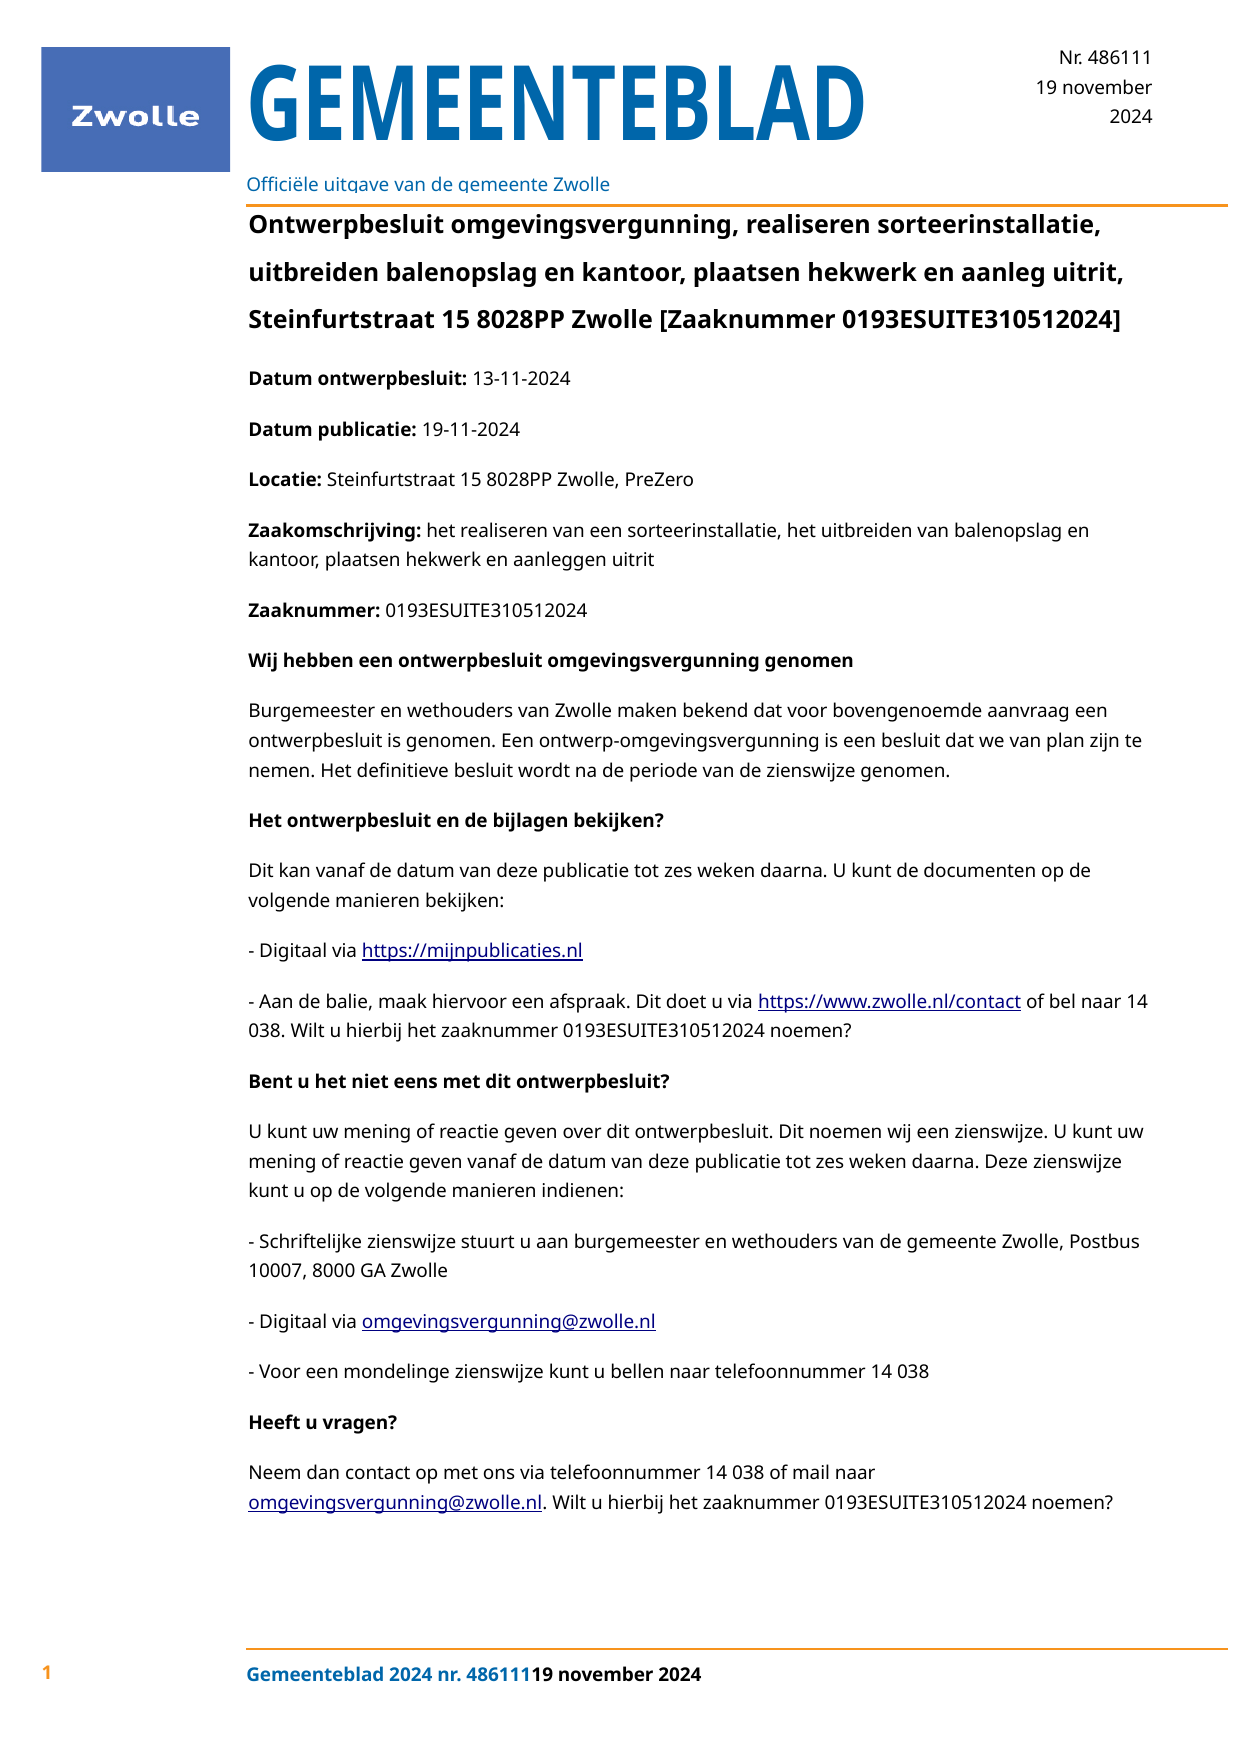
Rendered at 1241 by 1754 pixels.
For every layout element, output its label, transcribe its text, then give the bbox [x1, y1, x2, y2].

text Datum ontwerpbesluit: 13-11-2024 [248, 366, 1152, 391]
text - Schriftelijke zienswijze stuurt u aan burgemeester en wethouders van de gemeente Zwolle, Postbus 10007, 8000 GA Zwolle [248, 1228, 1152, 1283]
text - Aan de balie, maak hiervoor een afspraak. Dit doet u via https://www.zwolle.nl/contact of bel naar 14 038. Wilt u hierbij het zaaknummer 0193ESUITE310512024 noemen? [248, 988, 1152, 1043]
text - Digitaal via omgevingsvergunning@zwolle.nl [248, 1308, 1152, 1334]
text Wij hebben een ontwerpbesluit omgevingsvergunning genomen [248, 647, 1152, 673]
text U kunt uw mening of reactie geven over dit ontwerpbesluit. Dit noemen wij een zienswijze. U kunt uw mening of reactie geven vanaf de datum van deze publicatie tot zes weken daarna. Deze zienswijze kunt u op de volgende manieren indienen: [248, 1118, 1152, 1203]
picture [41, 47, 231, 172]
text Het ontwerpbesluit en de bijlagen bekijken? [248, 807, 1152, 833]
text Heeft u vragen? [248, 1409, 1152, 1434]
text Ontwerpbesluit omgevingsvergunning, realiseren sorteerinstallatie, uitbreiden balenopslag en kantoor, plaatsen hekwerk en aanleg uitrit, Steinfurtstraat 15 8028PP Zwolle [Zaaknummer 0193ESUITE310512024] [248, 207, 1152, 336]
text Dit kan vanaf de datum van deze publicatie tot zes weken daarna. U kunt de documenten op de volgende manieren bekijken: [248, 858, 1152, 913]
text Datum publicatie: 19-11-2024 [248, 416, 1152, 442]
text Locatie: Steinfurtstraat 15 8028PP Zwolle, PreZero [248, 466, 1152, 492]
text Neem dan contact op met ons via telefoonnummer 14 038 of mail naar omgevingsvergunning@zwolle.nl. Wilt u hierbij het zaaknummer 0193ESUITE310512024 noemen? [248, 1459, 1152, 1514]
text - Digitaal via https://mijnpublicaties.nl [248, 938, 1152, 963]
text Zaaknummer: 0193ESUITE310512024 [248, 597, 1152, 622]
text Zaakomschrijving: het realiseren van een sorteerinstallatie, het uitbreiden van balenopslag en kantoor, plaatsen hekwerk en aanleggen uitrit [248, 517, 1152, 572]
text - Voor een mondelinge zienswijze kunt u bellen naar telefoonnummer 14 038 [248, 1358, 1152, 1384]
text Burgemeester en wethouders van Zwolle maken bekend dat voor bovengenoemde aanvraag een ontwerpbesluit is genomen. Een ontwerp-omgevingsvergunning is een besluit dat we van plan zijn te nemen. Het definitieve besluit wordt na de periode van de zienswijze genomen. [248, 698, 1152, 782]
text Bent u het niet eens met dit ontwerpbesluit? [248, 1068, 1152, 1094]
